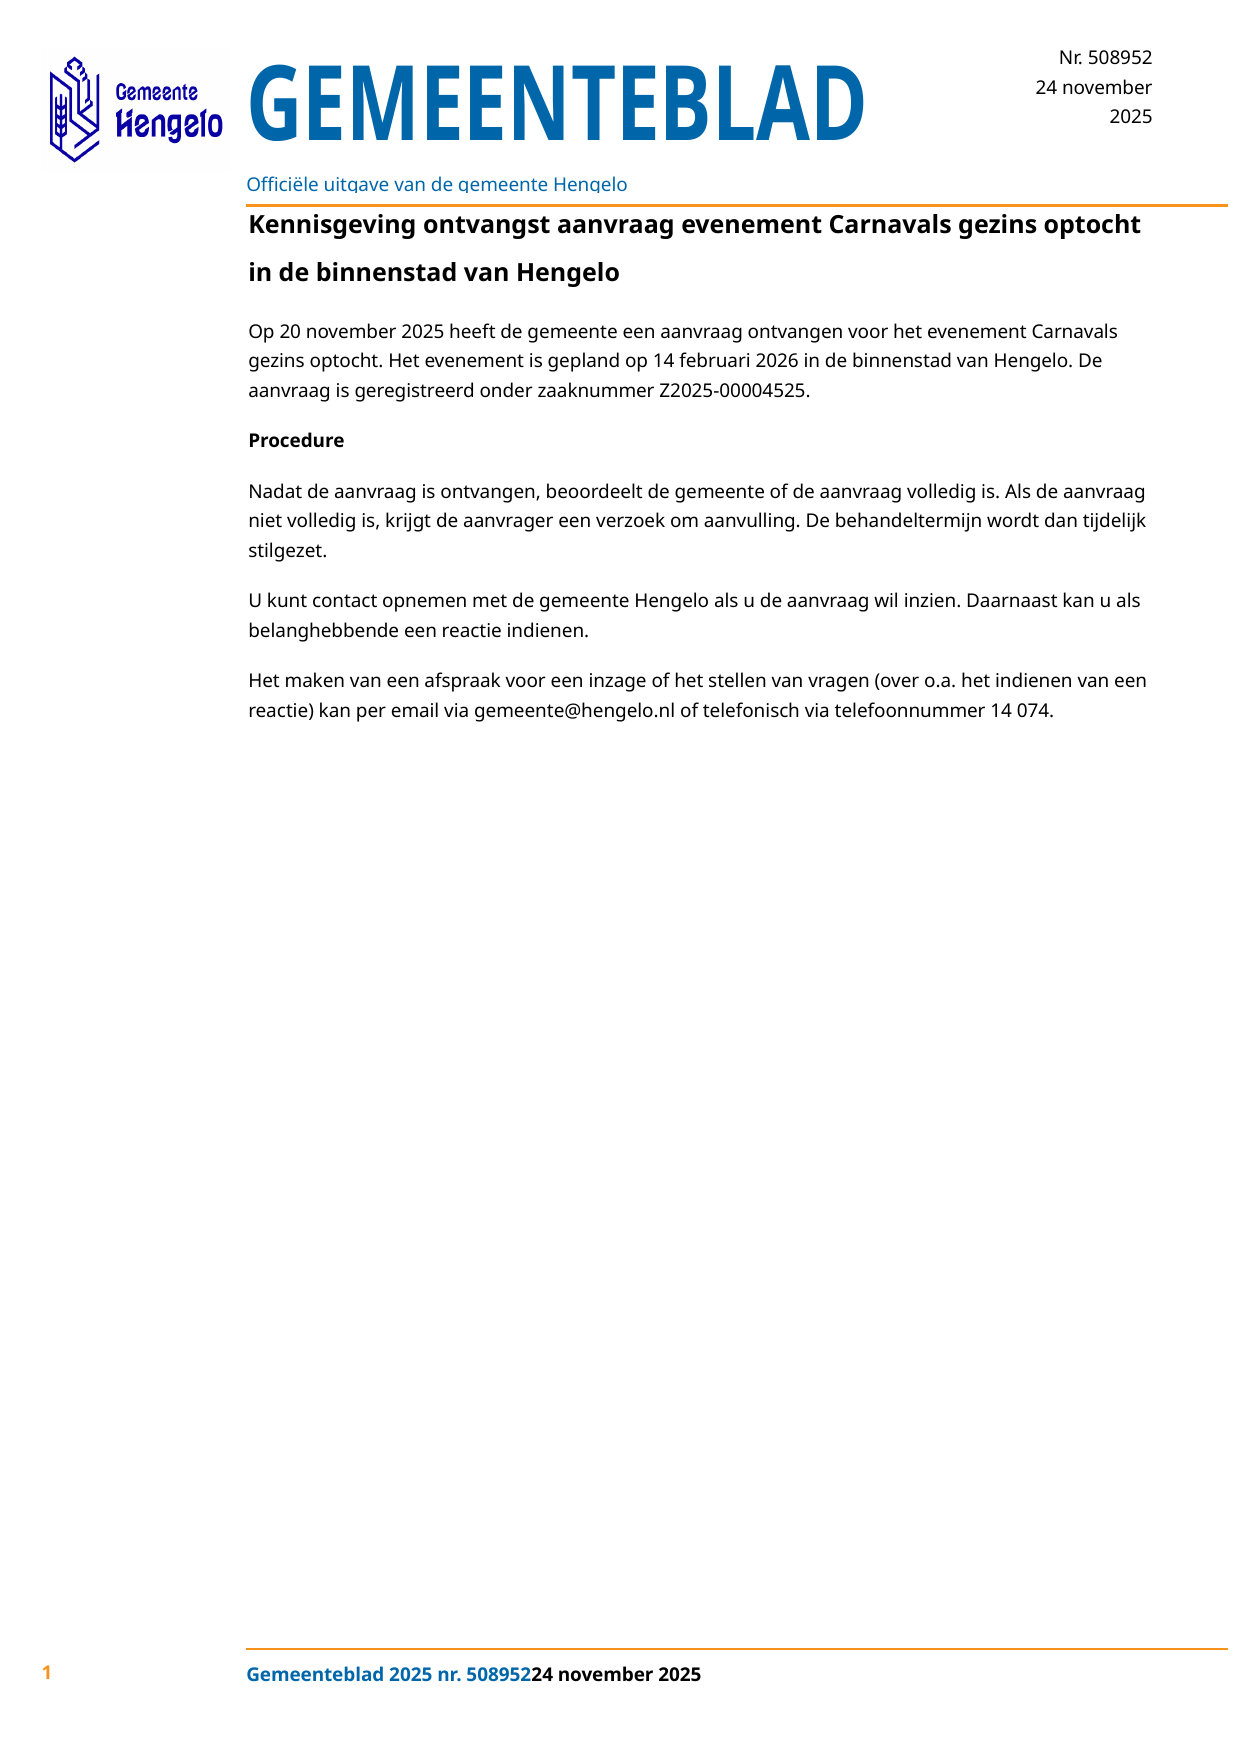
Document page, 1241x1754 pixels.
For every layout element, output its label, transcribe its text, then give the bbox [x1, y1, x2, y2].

text Op 20 november 2025 heeft de gemeente een aanvraag ontvangen voor het evenement Carnavals gezins optocht. Het evenement is gepland op 14 februari 2026 in de binnenstad van Hengelo. De aanvraag is geregistreerd onder zaaknummer Z2025-00004525. [248, 318, 1152, 403]
text Nadat de aanvraag is ontvangen, beoordeelt de gemeente of de aanvraag volledig is. Als de aanvraag niet volledig is, krijgt de aanvrager een verzoek om aanvulling. De behandeltermijn wordt dan tijdelijk stilgezet. [248, 478, 1152, 563]
text Het maken van een afspraak voor een inzage of het stellen van vragen (over o.a. het indienen van een reactie) kan per email via gemeente@hengelo.nl of telefonisch via telefoonnummer 14 074. [248, 667, 1152, 723]
picture [41, 47, 231, 172]
text Procedure [248, 427, 1152, 453]
text U kunt contact opnemen met de gemeente Hengelo als u de aanvraag wil inzien. Daarnaast kan u als belanghebbende een reactie indienen. [248, 587, 1152, 643]
text Kennisgeving ontvangst aanvraag evenement Carnavals gezins optocht in de binnenstad van Hengelo [248, 207, 1152, 288]
